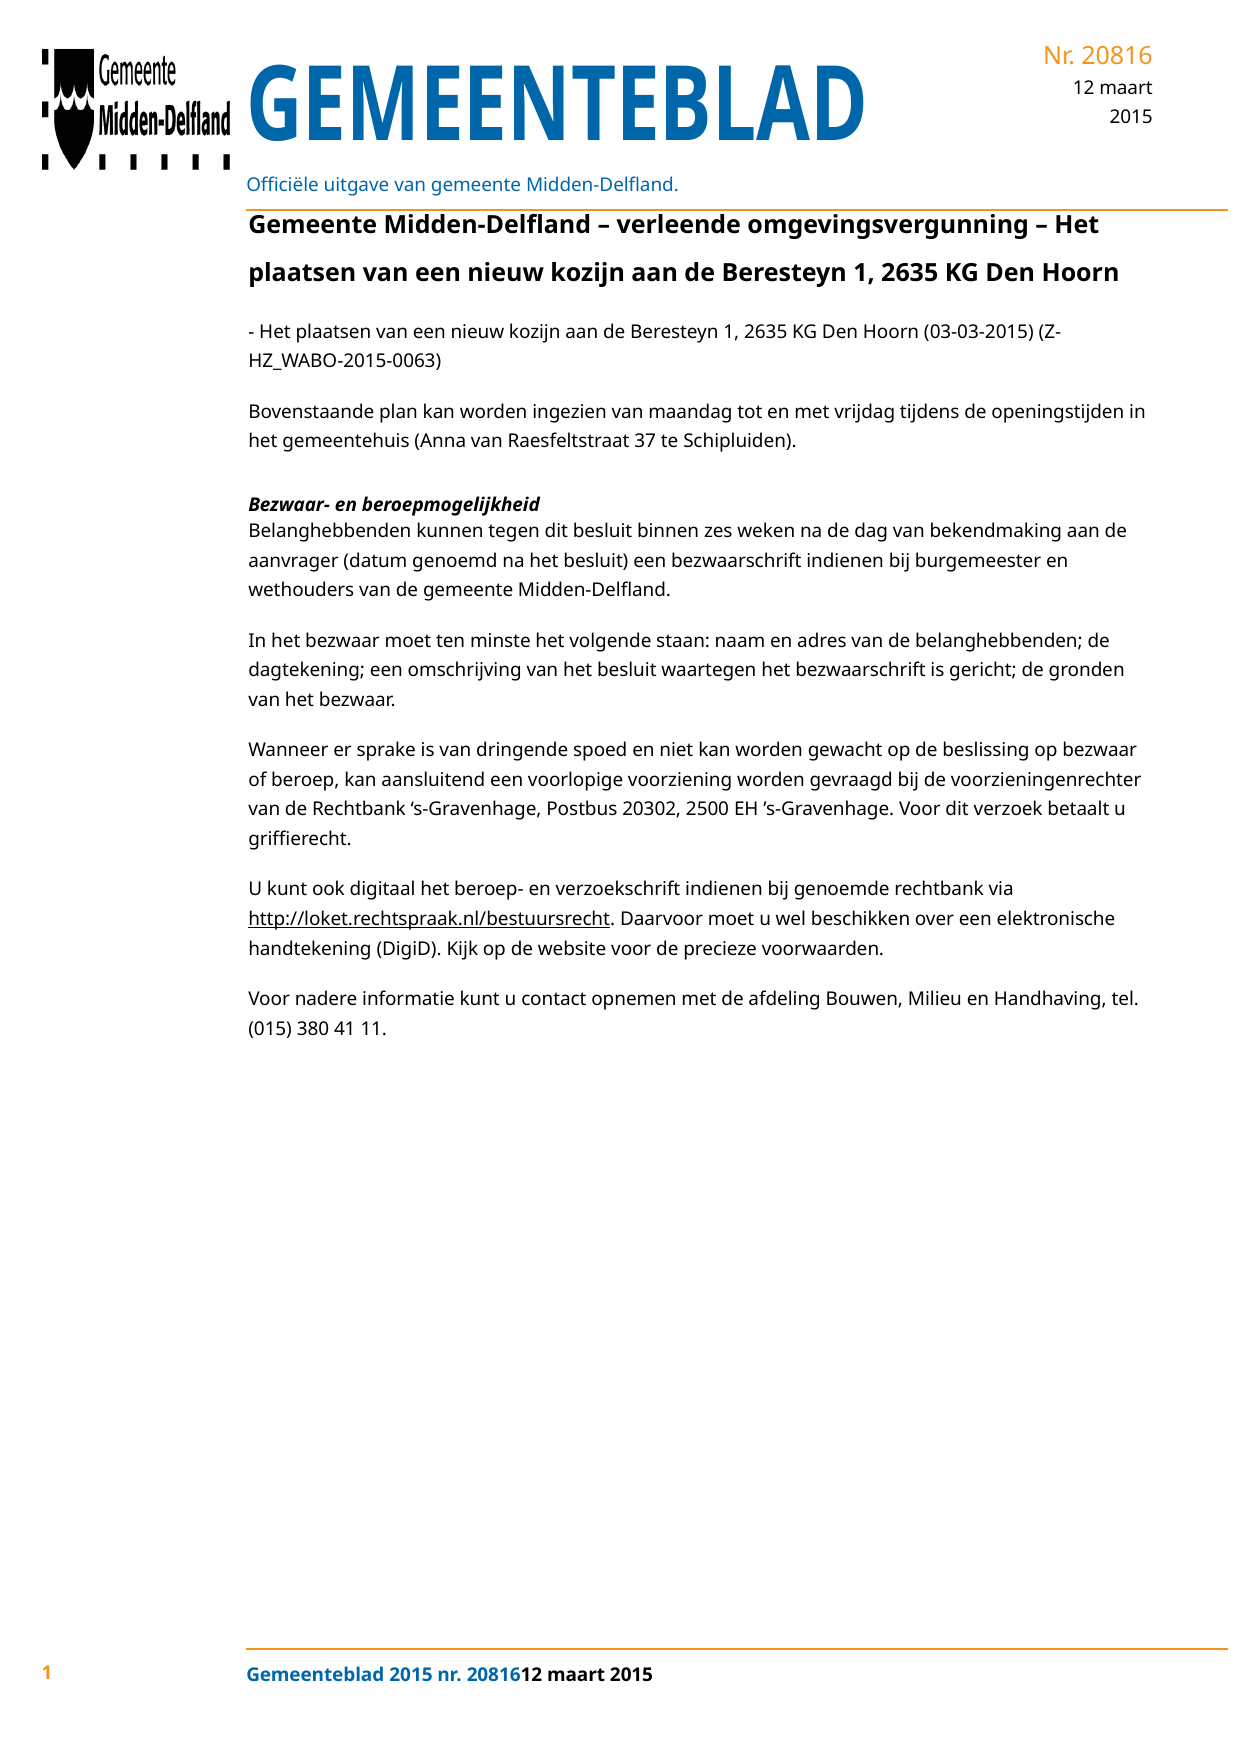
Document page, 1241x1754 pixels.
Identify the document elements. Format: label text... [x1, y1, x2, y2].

text Gemeente Midden-Delfland – verleende omgevingsvergunning – Het plaatsen van een nieuw kozijn aan de Beresteyn 1, 2635 KG Den Hoorn [248, 211, 1152, 288]
text Bovenstaande plan kan worden ingezien van maandag tot en met vrijdag tijdens de openingstijden in het gemeentehuis (Anna van Raesfeltstraat 37 te Schipluiden). [248, 398, 1152, 453]
text Voor nadere informatie kunt u contact opnemen met de afdeling Bouwen, Milieu en Handhaving, tel. (015) 380 41 11. [248, 985, 1152, 1040]
text In het bezwaar moet ten minste het volgende staan: naam en adres van de belanghebbenden; de dagtekening; een omschrijving van het besluit waartegen het bezwaarschrift is gericht; de gronden van het bezwaar. [248, 627, 1152, 712]
text Belanghebbenden kunnen tegen dit besluit binnen zes weken na de dag van bekendmaking aan de aanvrager (datum genoemd na het besluit) een bezwaarschrift indienen bij burgemeester en wethouders van de gemeente Midden-Delfland. [248, 517, 1152, 602]
text - Het plaatsen van een nieuw kozijn aan de Beresteyn 1, 2635 KG Den Hoorn (03-03-2015) (Z-HZ_WABO-2015-0063) [248, 318, 1152, 373]
text Bezwaar- en beroepmogelijkheid [248, 491, 1152, 517]
picture [41, 47, 231, 172]
text Wanneer er sprake is van dringende spoed en niet kan worden gewacht op de beslissing op bezwaar of beroep, kan aansluitend een voorlopige voorziening worden gevraagd bij de voorzieningenrechter van de Rechtbank ‘s-Gravenhage, Postbus 20302, 2500 EH ’s-Gravenhage. Voor dit verzoek betaalt u griffierecht. [248, 736, 1152, 851]
text U kunt ook digitaal het beroep- en verzoekschrift indienen bij genoemde rechtbank via http://loket.rechtspraak.nl/bestuursrecht. Daarvoor moet u wel beschikken over een elektronische handtekening (DigiD). Kijk op de website voor de precieze voorwaarden. [248, 876, 1152, 960]
